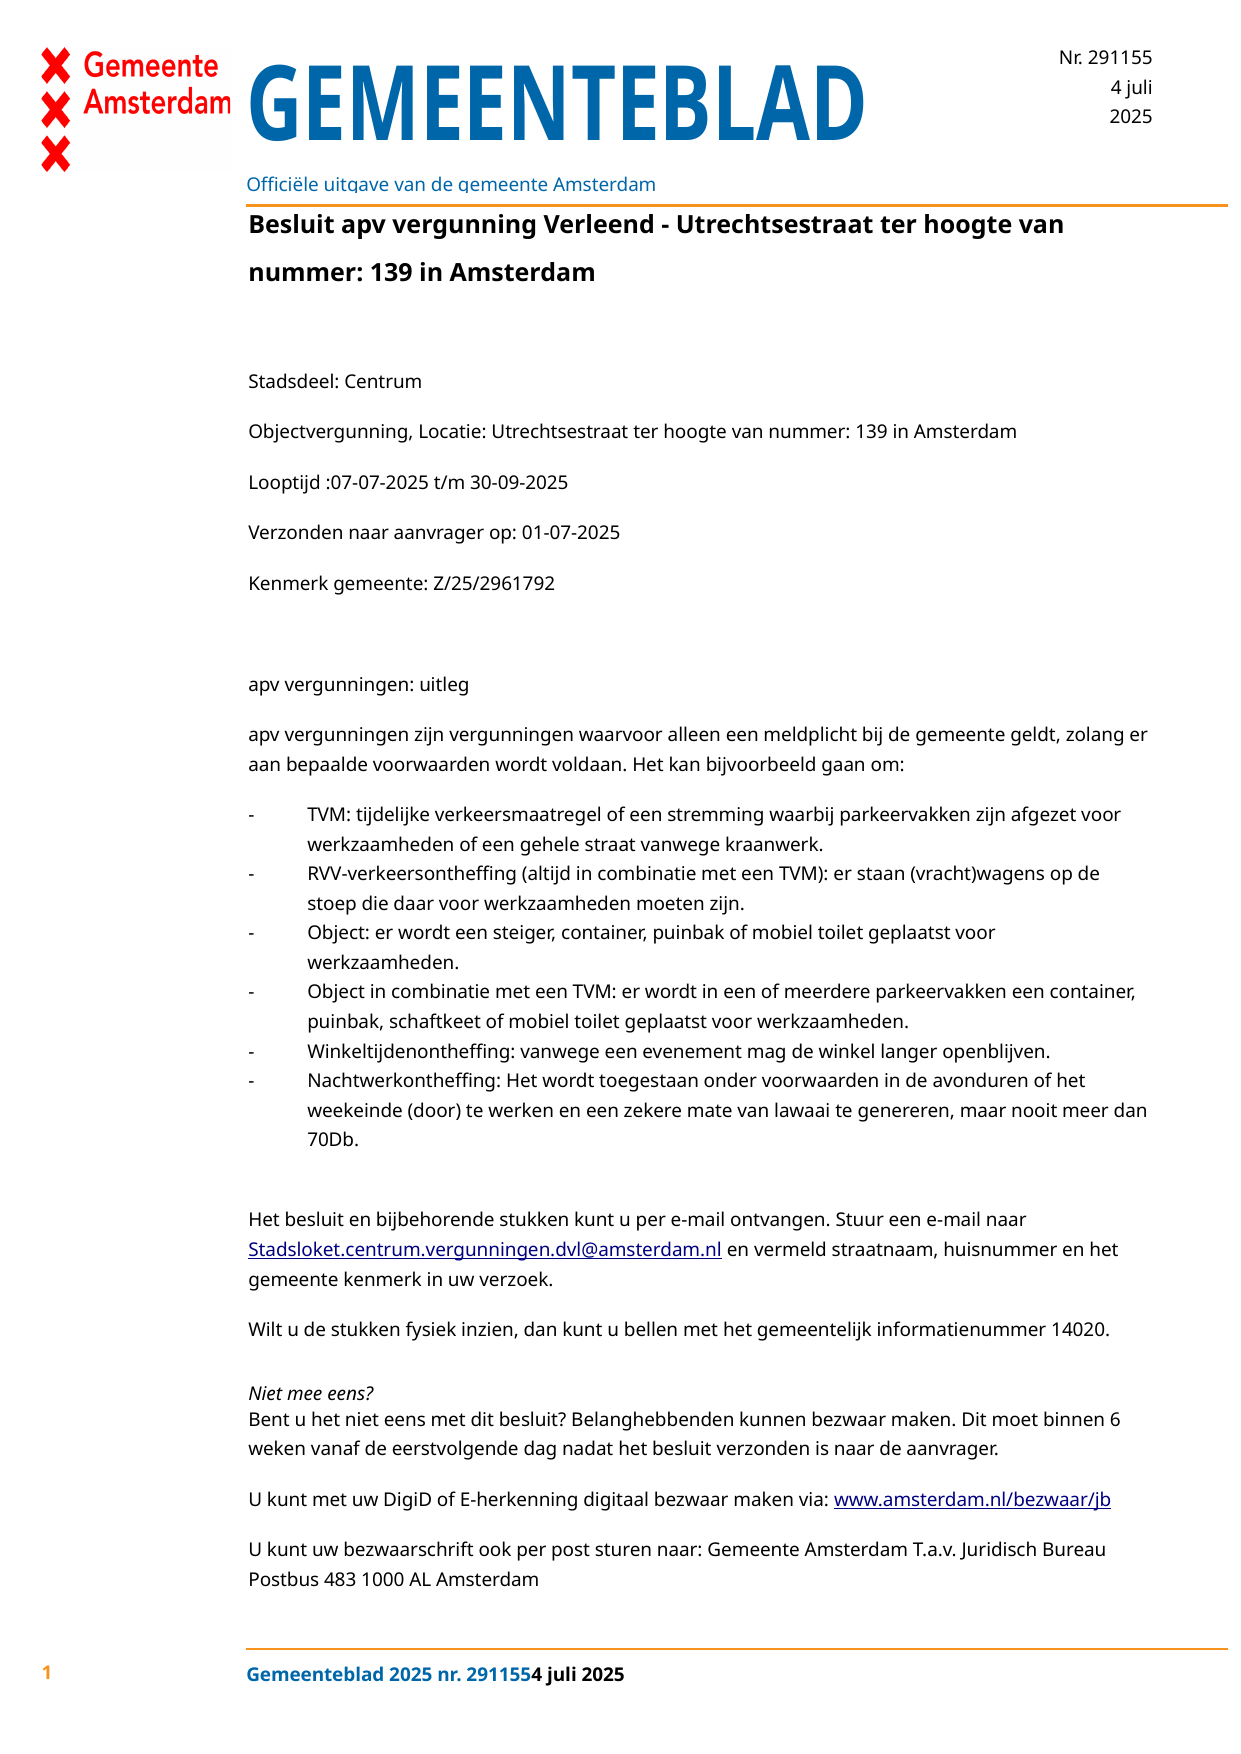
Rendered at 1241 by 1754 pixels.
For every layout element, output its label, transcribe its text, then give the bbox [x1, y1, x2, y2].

text U kunt met uw DigiD of E-herkenning digitaal bezwaar maken via: www.amsterdam.nl/bezwaar/jb [248, 1486, 1152, 1512]
text Looptijd :07-07-2025 t/m 30-09-2025 [248, 469, 1152, 495]
list RVV-verkeersontheffing (altijd in combinatie met een TVM): er staan (vracht)wagens op de stoep die daar voor werkzaamheden moeten zijn. [248, 860, 1152, 916]
text Bent u het niet eens met dit besluit? Belanghebbenden kunnen bezwaar maken. Dit moet binnen 6 weken vanaf de eerstvolgende dag nadat het besluit verzonden is naar de aanvrager. [248, 1406, 1152, 1461]
text Objectvergunning, Locatie: Utrechtsestraat ter hoogte van nummer: 139 in Amsterdam [248, 419, 1152, 444]
text Niet mee eens? [248, 1380, 1152, 1406]
text Verzonden naar aanvrager op: 01-07-2025 [248, 519, 1152, 545]
text U kunt uw bezwaarschrift ook per post sturen naar: Gemeente Amsterdam T.a.v. Juridisch Bureau Postbus 483 1000 AL Amsterdam [248, 1536, 1152, 1592]
text Besluit apv vergunning Verleend - Utrechtsestraat ter hoogte van nummer: 139 in Amsterdam [248, 207, 1152, 288]
text Wilt u de stukken fysiek inzien, dan kunt u bellen met het gemeentelijk informatienummer 14020. [248, 1316, 1152, 1342]
text Kenmerk gemeente: Z/25/2961792 [248, 570, 1152, 596]
list Object in combinatie met een TVM: er wordt in een of meerdere parkeervakken een container, puinbak, schaftkeet of mobiel toilet geplaatst voor werkzaamheden. [248, 979, 1152, 1034]
text Het besluit en bijbehorende stukken kunt u per e-mail ontvangen. Stuur een e-mail naar Stadsloket.centrum.vergunningen.dvl@amsterdam.nl en vermeld straatnaam, huisnummer en het gemeente kenmerk in uw verzoek. [248, 1207, 1152, 1292]
list Nachtwerkontheffing: Het wordt toegestaan onder voorwaarden in de avonduren of het weekeinde (door) te werken en een zekere mate van lawaai te genereren, maar nooit meer dan 70Db. [248, 1067, 1152, 1152]
picture [41, 47, 231, 172]
text apv vergunningen: uitleg [248, 671, 1152, 697]
list TVM: tijdelijke verkeersmaatregel of een stremming waarbij parkeervakken zijn afgezet voor werkzaamheden of een gehele straat vanwege kraanwerk. [248, 801, 1152, 857]
list Winkeltijdenontheffing: vanwege een evenement mag de winkel langer openblijven. [248, 1038, 1152, 1064]
text apv vergunningen zijn vergunningen waarvoor alleen een meldplicht bij de gemeente geldt, zolang er aan bepaalde voorwaarden wordt voldaan. Het kan bijvoorbeeld gaan om: [248, 721, 1152, 777]
text Stadsdeel: Centrum [248, 368, 1152, 394]
list Object: er wordt een steiger, container, puinbak of mobiel toilet geplaatst voor werkzaamheden. [248, 919, 1152, 975]
